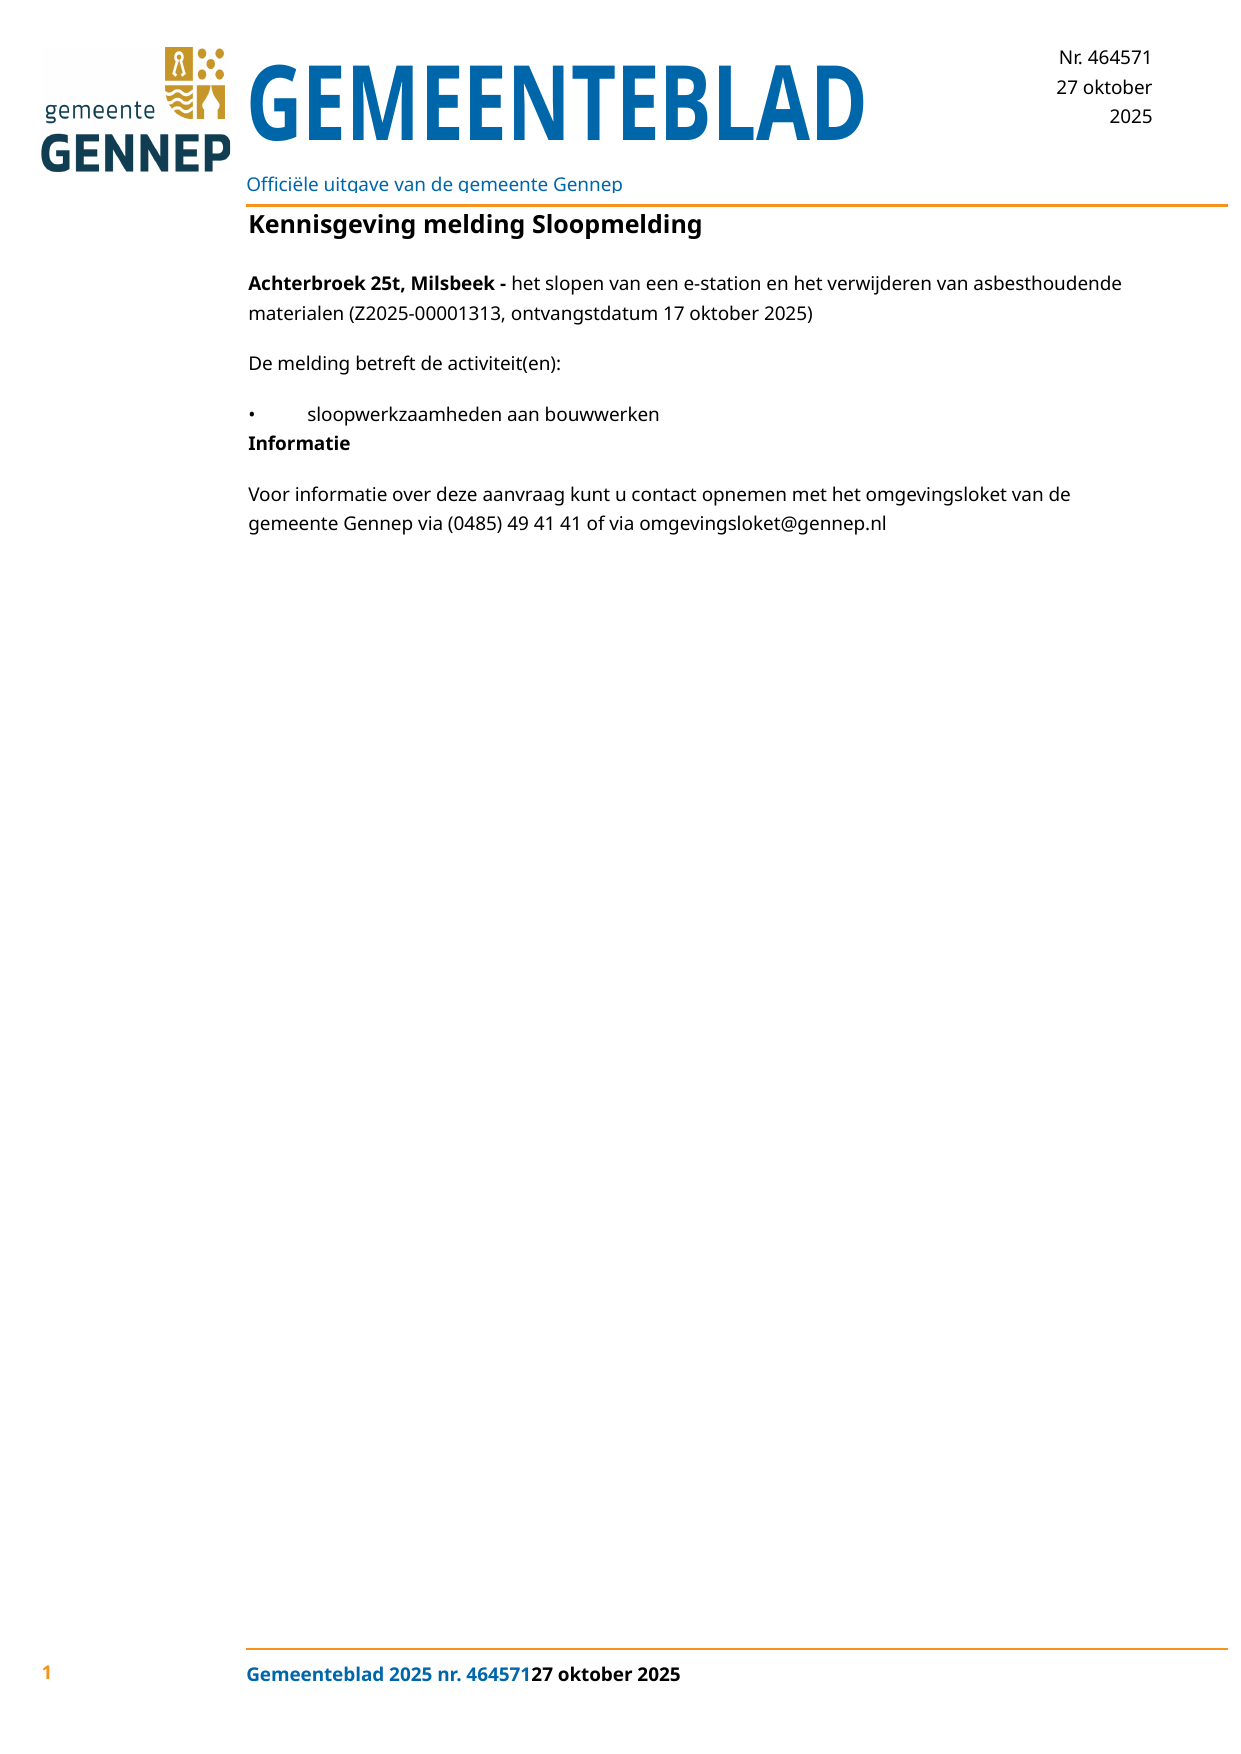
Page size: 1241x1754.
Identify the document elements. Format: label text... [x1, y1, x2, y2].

text Kennisgeving melding Sloopmelding [248, 207, 1152, 241]
text De melding betreft de activiteit(en): [248, 350, 1152, 376]
text Voor informatie over deze aanvraag kunt u contact opnemen met het omgevingsloket van de gemeente Gennep via (0485) 49 41 41 of via omgevingsloket@gennep.nl [248, 481, 1152, 536]
text Informatie [248, 430, 1152, 456]
text Achterbroek 25t, Milsbeek - het slopen van een e-station en het verwijderen van asbesthoudende materialen (Z2025-00001313, ontvangstdatum 17 oktober 2025) [248, 270, 1152, 326]
list sloopwerkzaamheden aan bouwwerken [248, 401, 1152, 426]
picture [41, 47, 231, 172]
